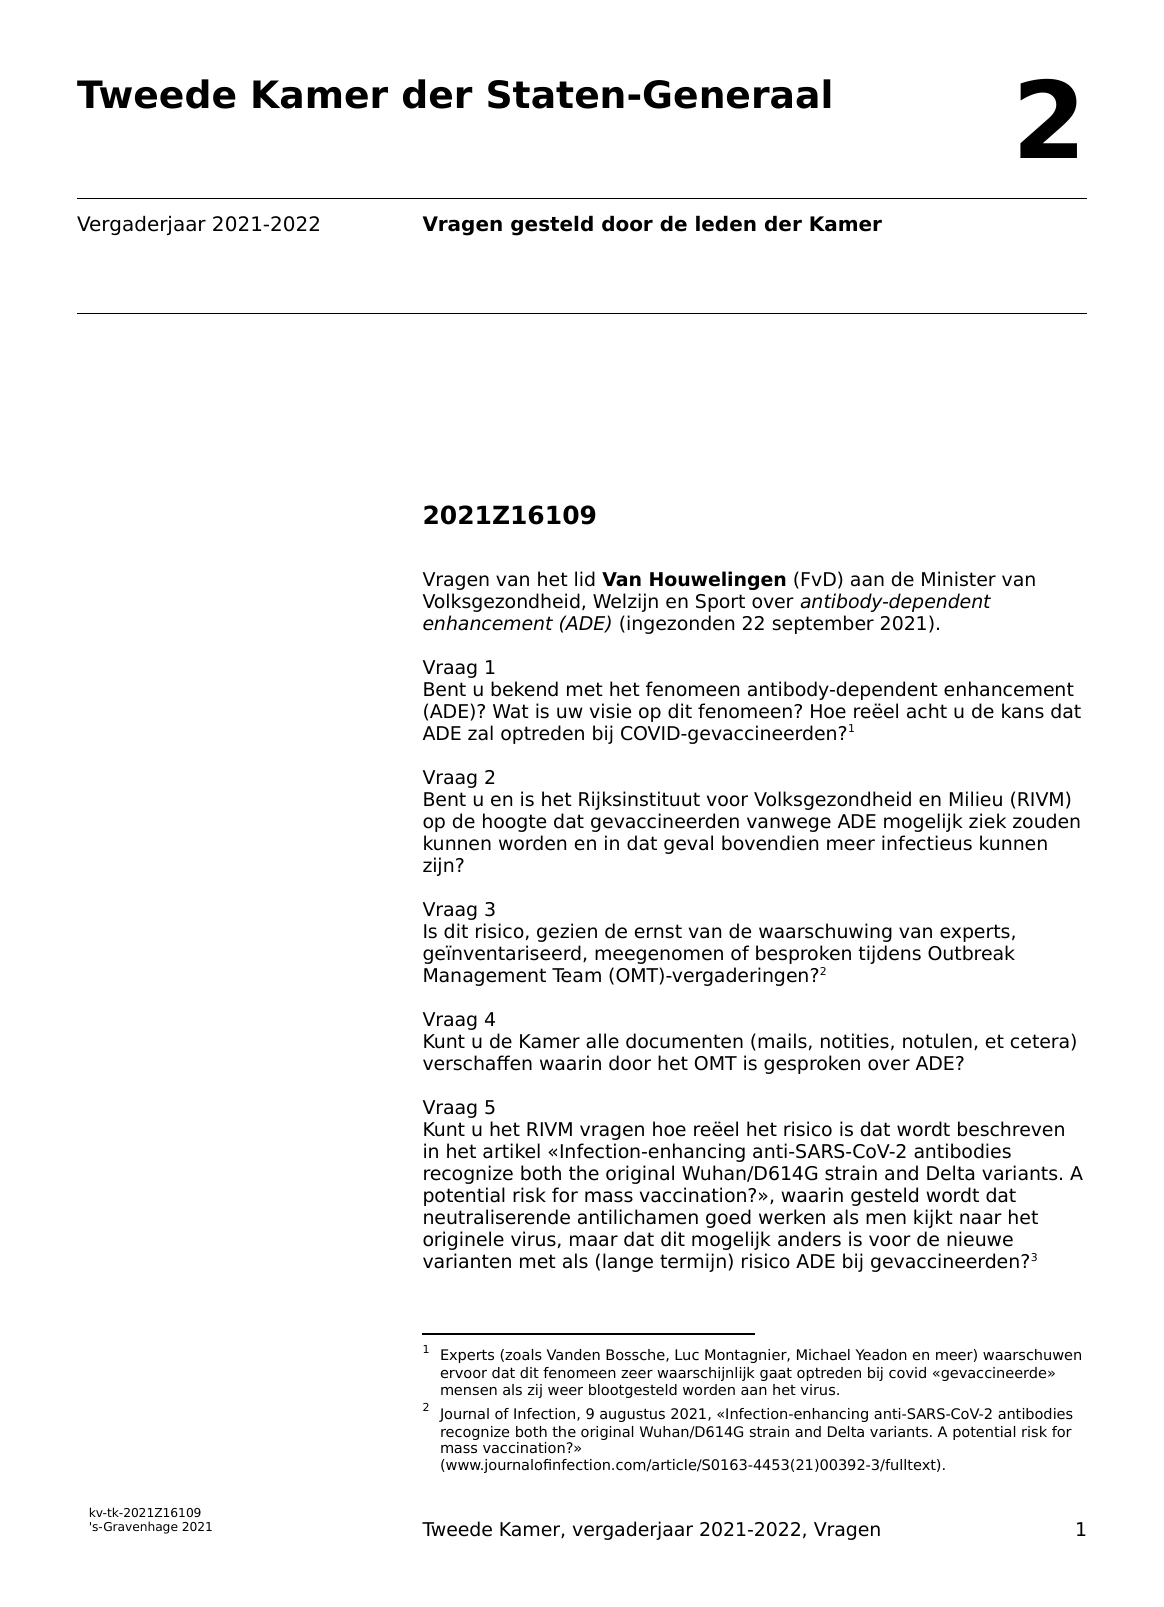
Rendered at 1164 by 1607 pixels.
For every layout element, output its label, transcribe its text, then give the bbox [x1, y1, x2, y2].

text Vraag 1 [422, 657, 1087, 679]
text 's-Gravenhage 2021 [88, 1520, 323, 1534]
text Journal of Infection, 9 augustus 2021, «Infection-enhancing anti-SARS-CoV-2 antibodies recognize both the original Wuhan/D614G strain and Delta variants. A potential risk for mass vaccination?» (www.journalofinfection.com/article/S0163-4453(21)00392-3/fulltext). [422, 1402, 1087, 1474]
text Vraag 5 [422, 1097, 1087, 1119]
text Kunt u het RIVM vragen hoe reëel het risico is dat wordt beschreven in het artikel «Infection-enhancing anti-SARS-CoV-2 antibodies recognize both the original Wuhan/D614G strain and Delta variants. A potential risk for mass vaccination?», waarin gesteld wordt dat neutraliserende antilichamen goed werken als men kijkt naar het originele virus, maar dat dit mogelijk anders is voor de nieuwe varianten met als (lange termijn) risico ADE bij gevaccineerden? [422, 1119, 1087, 1273]
text Bent u bekend met het fenomeen antibody-dependent enhancement (ADE)? Wat is uw visie op dit fenomeen? Hoe reëel acht u de kans dat ADE zal optreden bij COVID-gevaccineerden? [422, 679, 1087, 745]
table_header 2 [886, 59, 1087, 198]
text Vraag 4 [422, 1009, 1087, 1031]
text Is dit risico, gezien de ernst van de waarschuwing van experts, geïnventariseerd, meegenomen of besproken tijdens Outbreak Management Team (OMT)-vergaderingen? [422, 921, 1087, 987]
text Vraag 2 [422, 767, 1087, 789]
table_cell Vergaderjaar 2021-2022 [77, 199, 422, 313]
text Vraag 3 [422, 899, 1087, 921]
table_header Tweede Kamer der Staten-Generaal [77, 59, 886, 198]
text Bent u en is het Rijksinstituut voor Volksgezondheid en Milieu (RIVM) op de hoogte dat gevaccineerden vanwege ADE mogelijk ziek zouden kunnen worden en in dat geval bovendien meer infectieus kunnen zijn? [422, 789, 1087, 877]
text Experts (zoals Vanden Bossche, Luc Montagnier, Michael Yeadon en meer) waarschuwen ervoor dat dit fenomeen zeer waarschijnlijk gaat optreden bij covid «gevaccineerde» mensen als zij weer blootgesteld worden aan het virus. [422, 1343, 1087, 1399]
text 2021Z16109 [422, 501, 1087, 531]
text Kunt u de Kamer alle documenten (mails, notities, notulen, et cetera) verschaffen waarin door het OMT is gesproken over ADE? [422, 1031, 1087, 1075]
table_cell Vragen gesteld door de leden der Kamer [422, 199, 1087, 313]
text kv-tk-2021Z16109 [88, 1506, 323, 1520]
text Vragen van het lid Van Houwelingen (FvD) aan de Minister van Volksgezondheid, Welzijn en Sport over antibody-dependent enhancement (ADE) (ingezonden 22 september 2021). [422, 569, 1087, 635]
